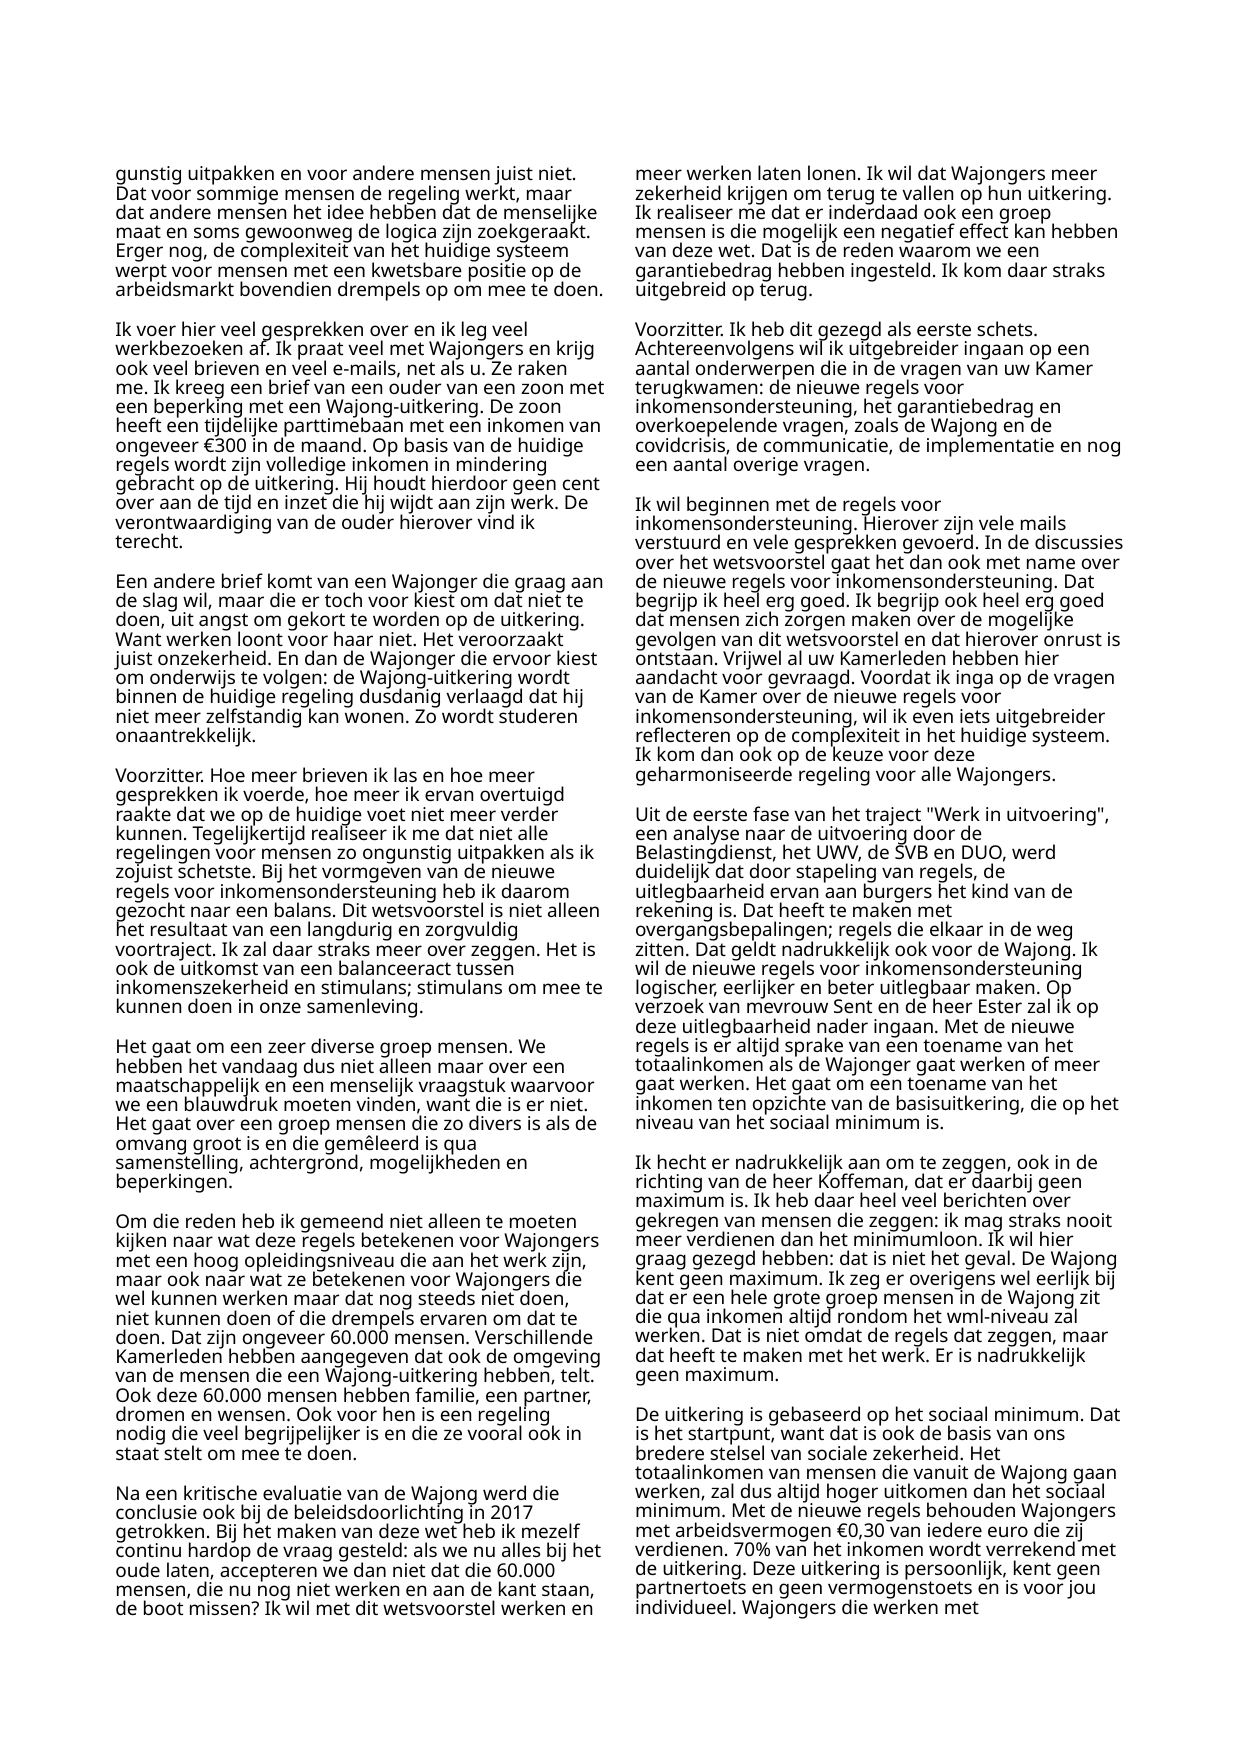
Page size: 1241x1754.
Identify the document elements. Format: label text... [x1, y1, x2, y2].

text meer werken laten lonen. Ik wil dat Wajongers meer zekerheid krijgen om terug te vallen op hun uitkering. Ik realiseer me dat er inderdaad ook een groep mensen is die mogelijk een negatief effect kan hebben van deze wet. Dat is de reden waarom we een garantiebedrag hebben ingesteld. Ik kom daar straks uitgebreid op terug. [635, 165, 1125, 300]
text Voorzitter. Hoe meer brieven ik las en hoe meer gesprekken ik voerde, hoe meer ik ervan overtuigd raakte dat we op de huidige voet niet meer verder kunnen. Tegelijkertijd realiseer ik me dat niet alle regelingen voor mensen zo ongunstig uitpakken als ik zojuist schetste. Bij het vormgeven van de nieuwe regels voor inkomensondersteuning heb ik daarom gezocht naar een balans. Dit wetsvoorstel is niet alleen het resultaat van een langdurig en zorgvuldig voortraject. Ik zal daar straks meer over zeggen. Het is ook de uitkomst van een balanceeract tussen inkomenszekerheid en stimulans; stimulans om mee te kunnen doen in onze samenleving. [115, 767, 605, 1018]
text Voorzitter. Ik heb dit gezegd als eerste schets. Achtereenvolgens wil ik uitgebreider ingaan op een aantal onderwerpen die in de vragen van uw Kamer terugkwamen: de nieuwe regels voor inkomensondersteuning, het garantiebedrag en overkoepelende vragen, zoals de Wajong en de covidcrisis, de communicatie, de implementatie en nog een aantal overige vragen. [635, 321, 1125, 475]
text Een andere brief komt van een Wajonger die graag aan de slag wil, maar die er toch voor kiest om dat niet te doen, uit angst om gekort te worden op de uitkering. Want werken loont voor haar niet. Het veroorzaakt juist onzekerheid. En dan de Wajonger die ervoor kiest om onderwijs te volgen: de Wajong-uitkering wordt binnen de huidige regeling dusdanig verlaagd dat hij niet meer zelfstandig kan wonen. Zo wordt studeren onaantrekkelijk. [115, 573, 605, 746]
text Om die reden heb ik gemeend niet alleen te moeten kijken naar wat deze regels betekenen voor Wajongers met een hoog opleidingsniveau die aan het werk zijn, maar ook naar wat ze betekenen voor Wajongers die wel kunnen werken maar dat nog steeds niet doen, niet kunnen doen of die drempels ervaren om dat te doen. Dat zijn ongeveer 60.000 mensen. Verschillende Kamerleden hebben aangegeven dat ook de omgeving van de mensen die een Wajong-uitkering hebben, telt. Ook deze 60.000 mensen hebben familie, een partner, dromen en wensen. Ook voor hen is een regeling nodig die veel begrijpelijker is en die ze vooral ook in staat stelt om mee te doen. [115, 1213, 605, 1464]
text gunstig uitpakken en voor andere mensen juist niet. Dat voor sommige mensen de regeling werkt, maar dat andere mensen het idee hebben dat de menselijke maat en soms gewoonweg de logica zijn zoekgeraakt. Erger nog, de complexiteit van het huidige systeem werpt voor mensen met een kwetsbare positie op de arbeidsmarkt bovendien drempels op om mee te doen. [115, 165, 605, 300]
text Ik hecht er nadrukkelijk aan om te zeggen, ook in de richting van de heer Koffeman, dat er daarbij geen maximum is. Ik heb daar heel veel berichten over gekregen van mensen die zeggen: ik mag straks nooit meer verdienen dan het minimumloon. Ik wil hier graag gezegd hebben: dat is niet het geval. De Wajong kent geen maximum. Ik zeg er overigens wel eerlijk bij dat er een hele grote groep mensen in de Wajong zit die qua inkomen altijd rondom het wml-niveau zal werken. Dat is niet omdat de regels dat zeggen, maar dat heeft te maken met het werk. Er is nadrukkelijk geen maximum. [635, 1154, 1125, 1385]
text Na een kritische evaluatie van de Wajong werd die conclusie ook bij de beleidsdoorlichting in 2017 getrokken. Bij het maken van deze wet heb ik mezelf continu hardop de vraag gesteld: als we nu alles bij het oude laten, accepteren we dan niet dat die 60.000 mensen, die nu nog niet werken en aan de kant staan, de boot missen? Ik wil met dit wetsvoorstel werken en [115, 1484, 605, 1619]
text De uitkering is gebaseerd op het sociaal minimum. Dat is het startpunt, want dat is ook de basis van ons bredere stelsel van sociale zekerheid. Het totaalinkomen van mensen die vanuit de Wajong gaan werken, zal dus altijd hoger uitkomen dan het sociaal minimum. Met de nieuwe regels behouden Wajongers met arbeidsvermogen €0,30 van iedere euro die zij verdienen. 70% van het inkomen wordt verrekend met de uitkering. Deze uitkering is persoonlijk, kent geen partnertoets en geen vermogenstoets en is voor jou individueel. Wajongers die werken met [635, 1406, 1125, 1618]
text Uit de eerste fase van het traject "Werk in uitvoering", een analyse naar de uitvoering door de Belastingdienst, het UWV, de SVB en DUO, werd duidelijk dat door stapeling van regels, de uitlegbaarheid ervan aan burgers het kind van de rekening is. Dat heeft te maken met overgangsbepalingen; regels die elkaar in de weg zitten. Dat geldt nadrukkelijk ook voor de Wajong. Ik wil de nieuwe regels voor inkomensondersteuning logischer, eerlijker en beter uitlegbaar maken. Op verzoek van mevrouw Sent en de heer Ester zal ik op deze uitlegbaarheid nader ingaan. Met de nieuwe regels is er altijd sprake van een toename van het totaalinkomen als de Wajonger gaat werken of meer gaat werken. Het gaat om een toename van het inkomen ten opzichte van de basisuitkering, die op het niveau van het sociaal minimum is. [635, 806, 1125, 1133]
text Ik wil beginnen met de regels voor inkomensondersteuning. Hierover zijn vele mails verstuurd en vele gesprekken gevoerd. In de discussies over het wetsvoorstel gaat het dan ook met name over de nieuwe regels voor inkomensondersteuning. Dat begrijp ik heel erg goed. Ik begrijp ook heel erg goed dat mensen zich zorgen maken over de mogelijke gevolgen van dit wetsvoorstel en dat hierover onrust is ontstaan. Vrijwel al uw Kamerleden hebben hier aandacht voor gevraagd. Voordat ik inga op de vragen van de Kamer over de nieuwe regels voor inkomensondersteuning, wil ik even iets uitgebreider reflecteren op de complexiteit in het huidige systeem. Ik kom dan ook op de keuze voor deze geharmoniseerde regeling voor alle Wajongers. [635, 496, 1125, 785]
text Het gaat om een zeer diverse groep mensen. We hebben het vandaag dus niet alleen maar over een maatschappelijk en een menselijk vraagstuk waarvoor we een blauwdruk moeten vinden, want die is er niet. Het gaat over een groep mensen die zo divers is als de omvang groot is en die gemêleerd is qua samenstelling, achtergrond, mogelijkheden en beperkingen. [115, 1038, 605, 1192]
text Ik voer hier veel gesprekken over en ik leg veel werkbezoeken af. Ik praat veel met Wajongers en krijg ook veel brieven en veel e-mails, net als u. Ze raken me. Ik kreeg een brief van een ouder van een zoon met een beperking met een Wajong-uitkering. De zoon heeft een tijdelijke parttimebaan met een inkomen van ongeveer €300 in de maand. Op basis van de huidige regels wordt zijn volledige inkomen in mindering gebracht op de uitkering. Hij houdt hierdoor geen cent over aan de tijd en inzet die hij wijdt aan zijn werk. De verontwaardiging van de ouder hierover vind ik terecht. [115, 321, 605, 552]
